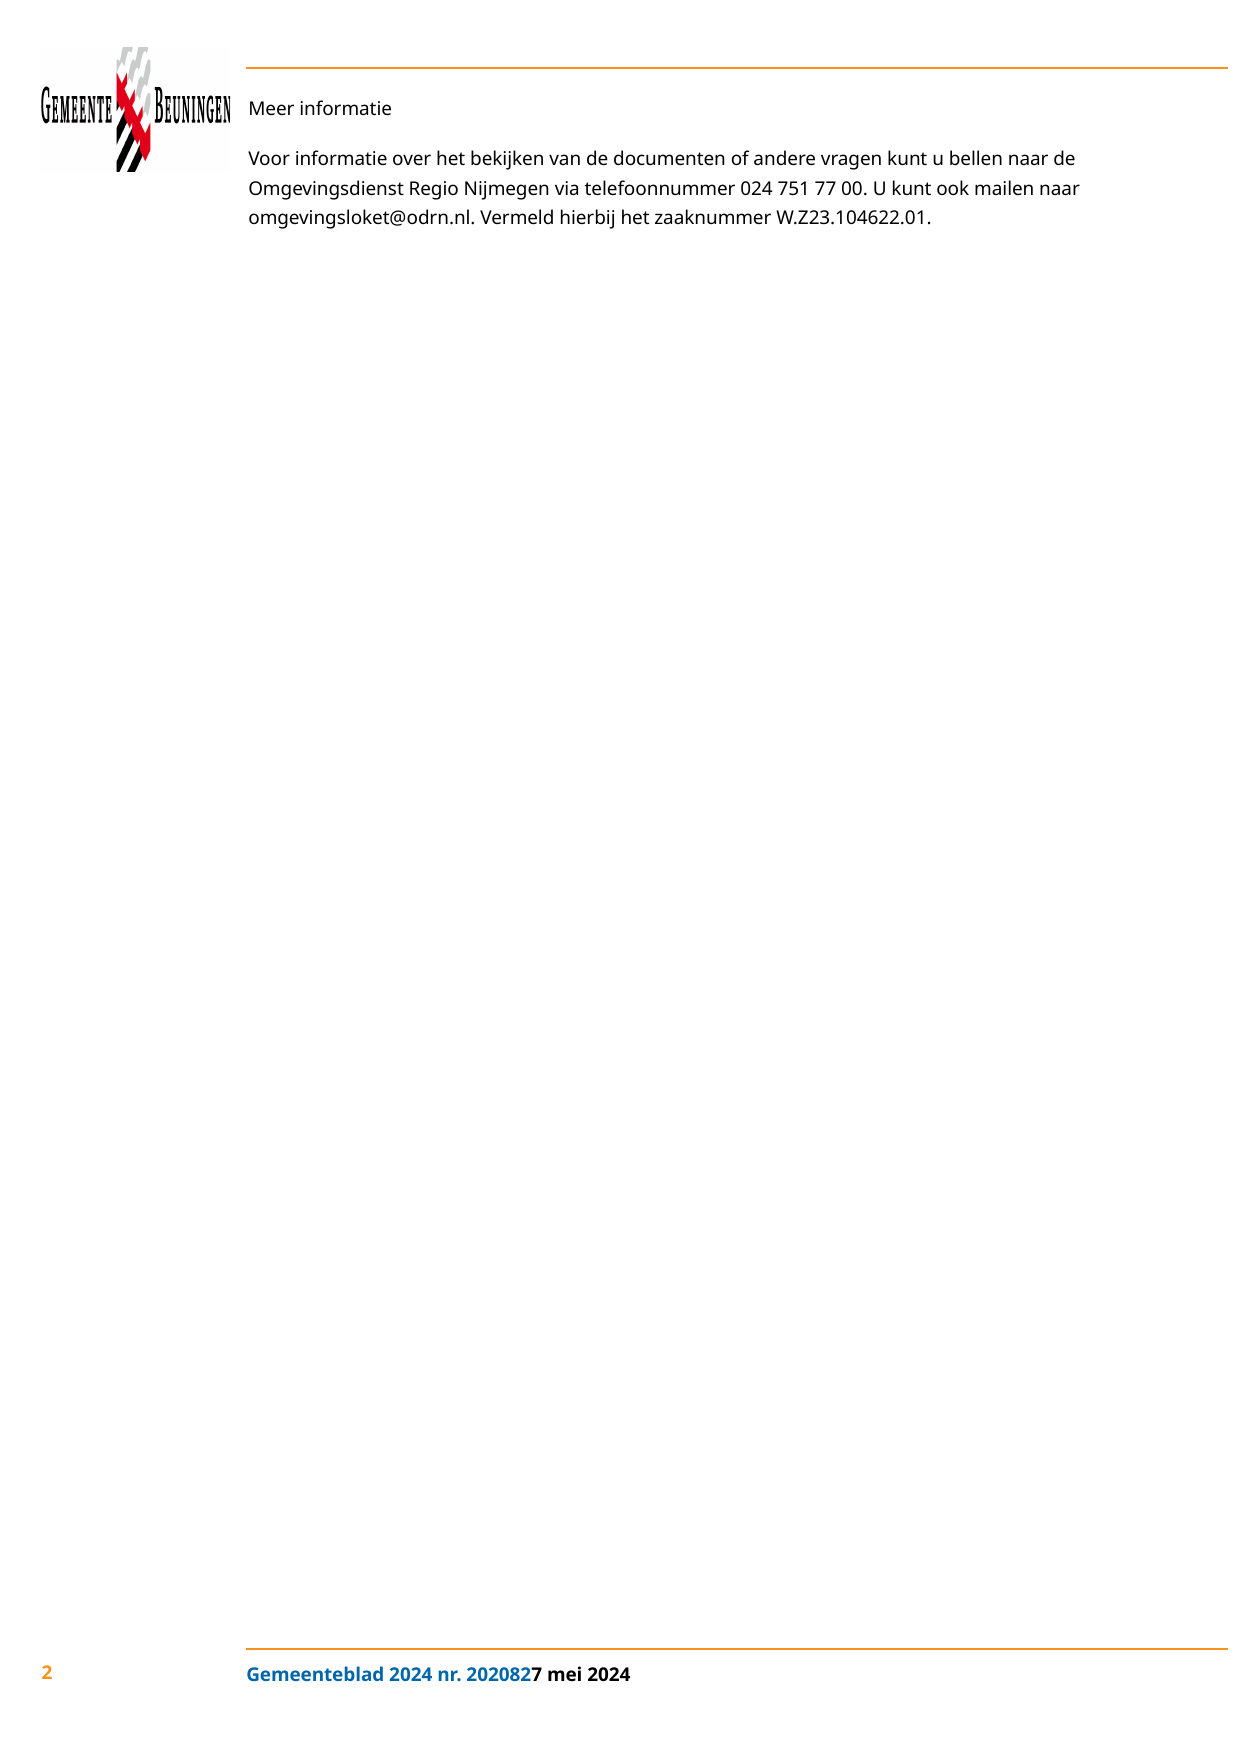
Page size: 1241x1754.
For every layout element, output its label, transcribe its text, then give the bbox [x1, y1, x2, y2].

text Meer informatie [248, 95, 1152, 121]
picture [41, 47, 231, 172]
text Voor informatie over het bekijken van de documenten of andere vragen kunt u bellen naar de Omgevingsdienst Regio Nijmegen via telefoonnummer 024 751 77 00. U kunt ook mailen naar omgevingsloket@odrn.nl. Vermeld hierbij het zaaknummer W.Z23.104622.01. [248, 145, 1152, 230]
